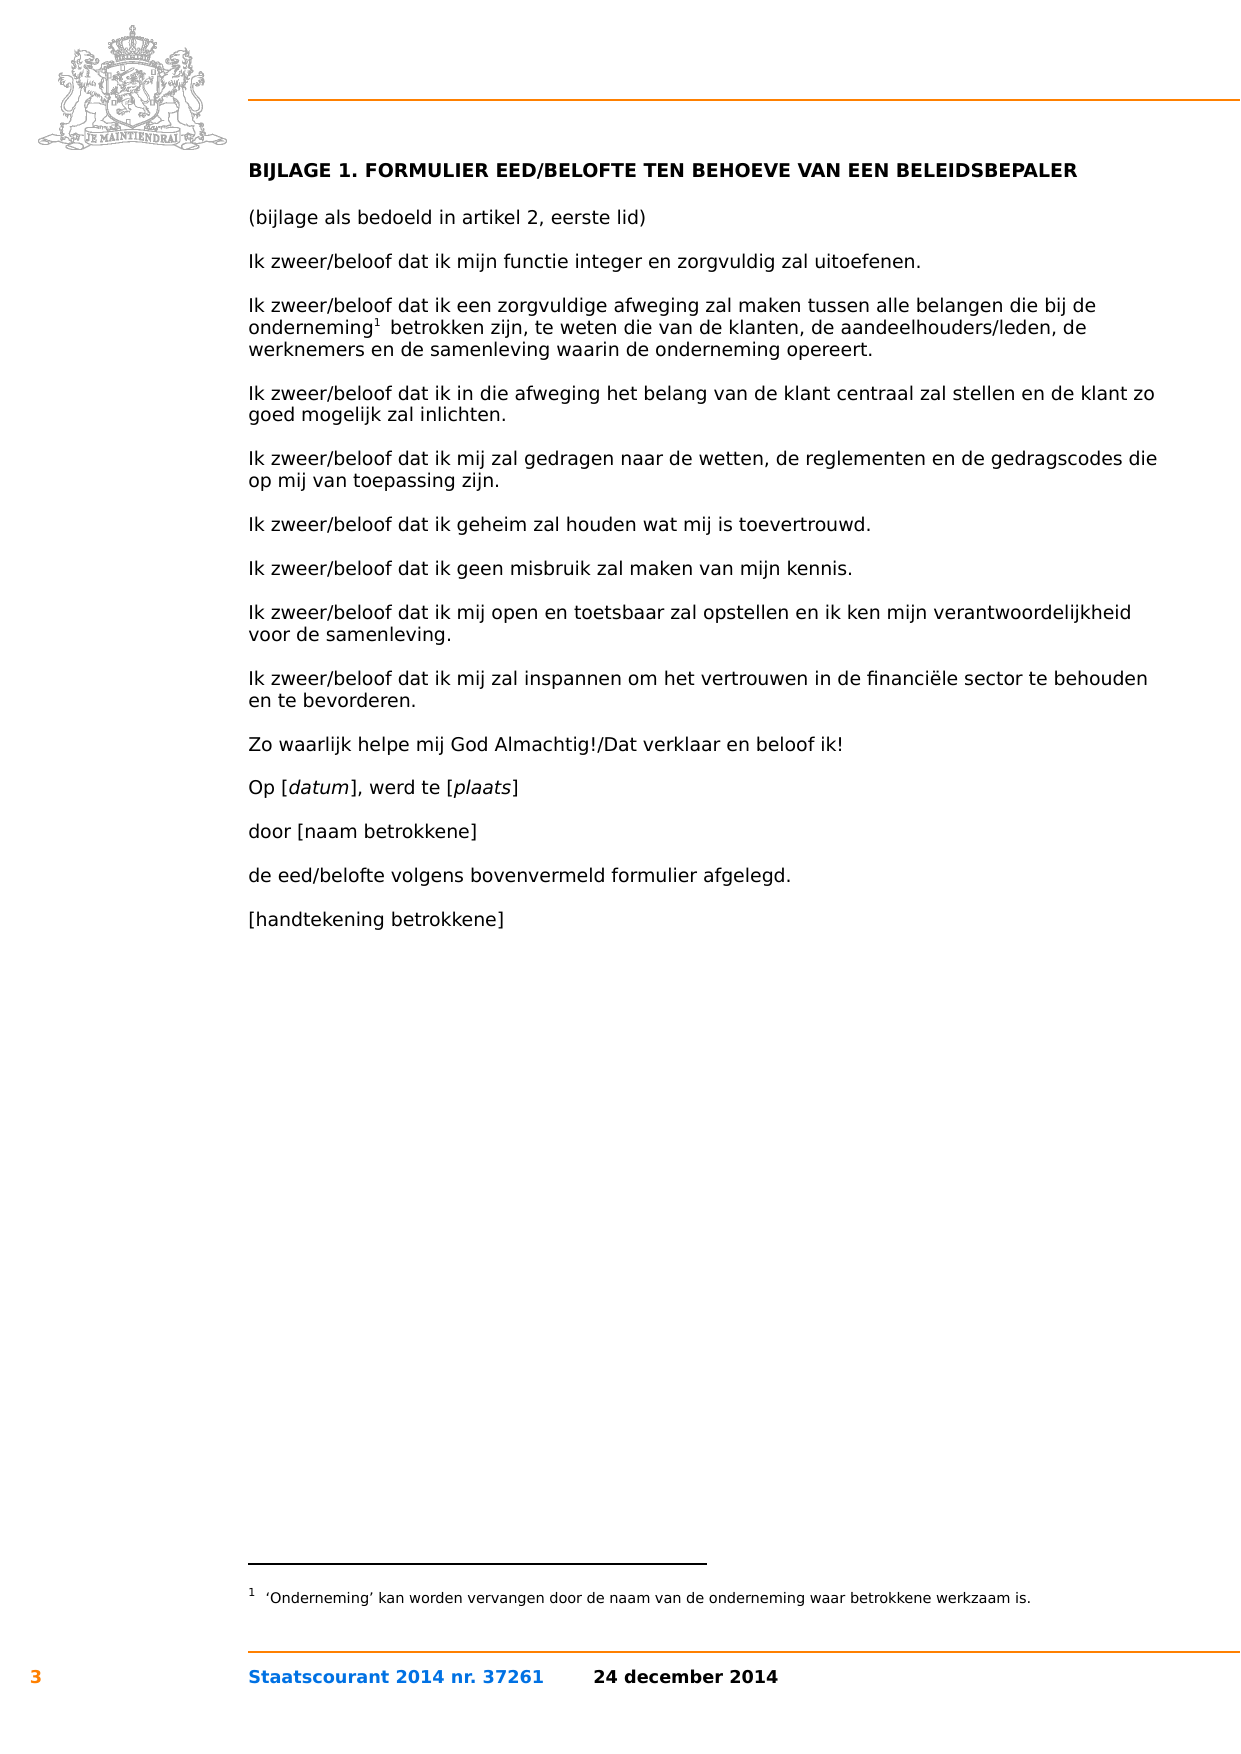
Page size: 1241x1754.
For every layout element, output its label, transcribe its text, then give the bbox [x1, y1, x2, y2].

text Ik zweer/beloof dat ik een zorgvuldige afweging zal maken tussen alle belangen die bij de onderneming betrokken zijn, te weten die van de klanten, de aandeelhouders/leden, de werknemers en de samenleving waarin de onderneming opereert. [248, 294, 1163, 361]
text Ik zweer/beloof dat ik mij zal gedragen naar de wetten, de reglementen en de gedragscodes die op mij van toepassing zijn. [248, 448, 1163, 492]
text Zo waarlijk helpe mij God Almachtig!/Dat verklaar en beloof ik! [248, 733, 1163, 755]
text Ik zweer/beloof dat ik geen misbruik zal maken van mijn kennis. [248, 558, 1163, 580]
text ‘Onderneming’ kan worden vervangen door de naam van de onderneming waar betrokkene werkzaam is. [248, 1586, 1163, 1608]
text Ik zweer/beloof dat ik mij zal inspannen om het vertrouwen in de financiële sector te behouden en te bevorderen. [248, 668, 1163, 712]
text door [naam betrokkene] [248, 821, 1163, 843]
text (bijlage als bedoeld in artikel 2, eerste lid) [248, 207, 1163, 229]
text Ik zweer/beloof dat ik mijn functie integer en zorgvuldig zal uitoefenen. [248, 251, 1163, 273]
text de eed/belofte volgens bovenvermeld formulier afgelegd. [248, 865, 1163, 887]
text Ik zweer/beloof dat ik mij open en toetsbaar zal opstellen en ik ken mijn verantwoordelijkheid voor de samenleving. [248, 602, 1163, 646]
text Op [datum], werd te [plaats] [248, 777, 1163, 799]
text [handtekening betrokkene] [248, 909, 1163, 931]
text Ik zweer/beloof dat ik in die afweging het belang van de klant centraal zal stellen en de klant zo goed mogelijk zal inlichten. [248, 382, 1163, 426]
text Ik zweer/beloof dat ik geheim zal houden wat mij is toevertrouwd. [248, 514, 1163, 536]
picture [38, 25, 227, 150]
subtitle BIJLAGE 1. FORMULIER EED/BELOFTE TEN BEHOEVE VAN EEN BELEIDSBEPALER [248, 160, 1163, 182]
